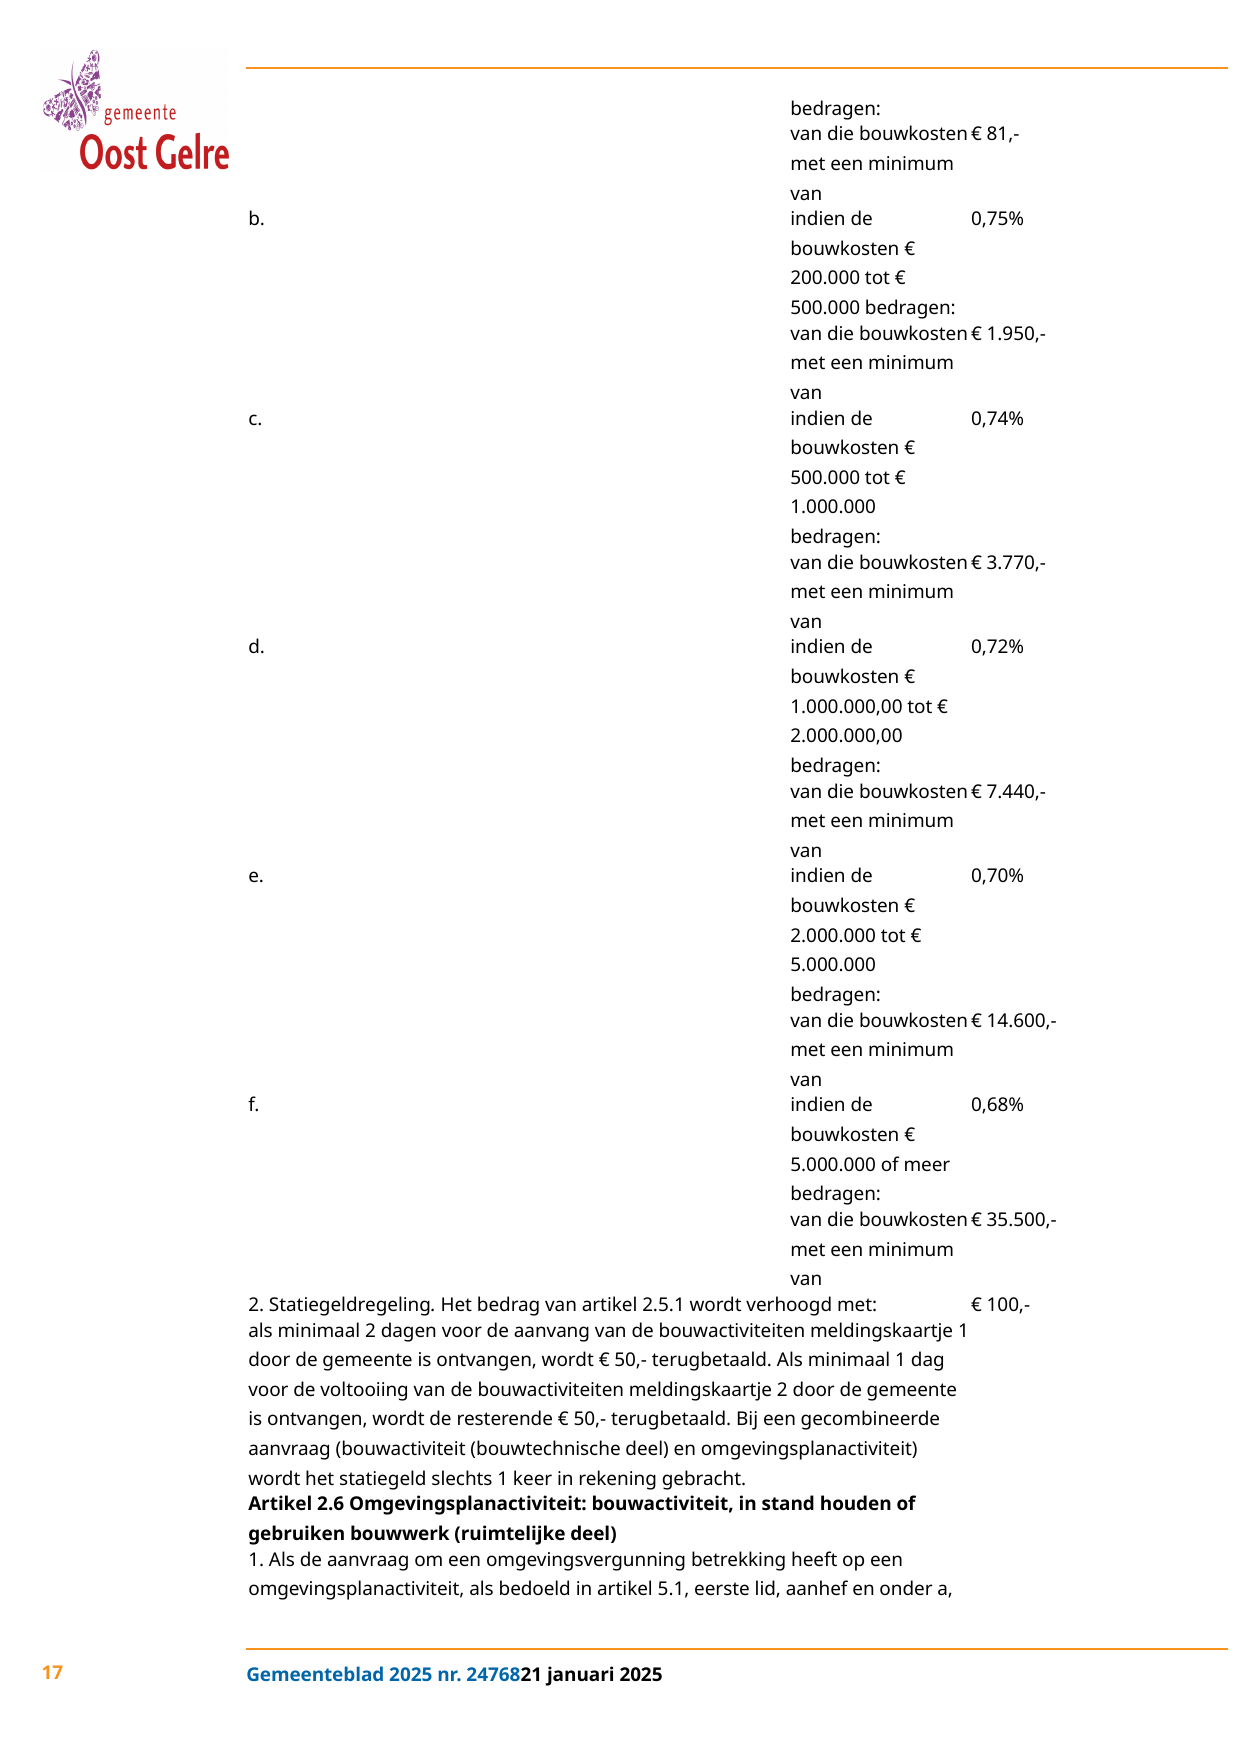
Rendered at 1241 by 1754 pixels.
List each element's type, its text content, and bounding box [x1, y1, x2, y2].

table_cell [971, 1490, 1152, 1546]
table_cell indien de bouwkosten € 1.000.000,00 tot € 2.000.000,00 bedragen: [790, 634, 971, 778]
table_cell € 35.500,- [971, 1206, 1152, 1291]
table_cell € 14.600,- [971, 1007, 1152, 1092]
table_cell d. [248, 634, 790, 778]
table_cell € 7.440,- [971, 778, 1152, 863]
table_cell van die bouwkosten met een minimum van [790, 320, 971, 405]
table_cell f. [248, 1092, 790, 1206]
table_cell indien de bouwkosten € 500.000 tot € 1.000.000 bedragen: [790, 405, 971, 549]
table_cell [248, 549, 790, 634]
table_cell c. [248, 405, 790, 549]
table_cell € 100,- [971, 1291, 1152, 1317]
table_cell [248, 95, 790, 121]
table_cell van die bouwkosten met een minimum van [790, 778, 971, 863]
table_cell € 81,- [971, 121, 1152, 205]
table_cell Artikel 2.6 Omgevingsplanactiviteit: bouwactiviteit, in stand houden of gebruiken bouwwerk (ruimtelijke deel) [248, 1490, 971, 1546]
table_cell van die bouwkosten met een minimum van [790, 121, 971, 205]
table_cell [971, 95, 1152, 121]
table_cell indien de bouwkosten € 5.000.000 of meer bedragen: [790, 1092, 971, 1206]
table_cell als minimaal 2 dagen voor de aanvang van de bouwactiviteiten meldingskaartje 1 door de gemeente is ontvangen, wordt € 50,- terugbetaald. Als minimaal 1 dag voor de voltooiing van de bouwactiviteiten meldingskaartje 2 door de gemeente is ontvangen, wordt de resterende € 50,- terugbetaald. Bij een gecombineerde aanvraag (bouwactiviteit (bouwtechnische deel) en omgevingsplanactiviteit) wordt het statiegeld slechts 1 keer in rekening gebracht. [248, 1317, 971, 1490]
table_cell e. [248, 863, 790, 1007]
table_cell [971, 1317, 1152, 1490]
table_cell 0,72% [971, 634, 1152, 778]
table_cell 2. Statiegeldregeling. Het bedrag van artikel 2.5.1 wordt verhoogd met: [248, 1291, 971, 1317]
table_cell [248, 1206, 790, 1291]
table_cell 0,68% [971, 1092, 1152, 1206]
table_cell [248, 320, 790, 405]
table_cell [248, 1007, 790, 1092]
table_cell bedragen: [790, 95, 971, 121]
table_cell € 1.950,- [971, 320, 1152, 405]
table_cell indien de bouwkosten € 200.000 tot € 500.000 bedragen: [790, 205, 971, 320]
table_cell van die bouwkosten met een minimum van [790, 1206, 971, 1291]
table_cell 0,70% [971, 863, 1152, 1007]
table_cell [248, 778, 790, 863]
table_cell 0,75% [971, 205, 1152, 320]
table_cell van die bouwkosten met een minimum van [790, 549, 971, 634]
table_cell van die bouwkosten met een minimum van [790, 1007, 971, 1092]
table_cell b. [248, 205, 790, 320]
table_cell [248, 121, 790, 205]
picture [41, 47, 231, 172]
table_cell 1. Als de aanvraag om een omgevingsvergunning betrekking heeft op een omgevingsplanactiviteit, als bedoeld in artikel 5.1, eerste lid, aanhef en onder a, [248, 1546, 971, 1601]
table_cell [971, 1546, 1152, 1601]
table_cell indien de bouwkosten € 2.000.000 tot € 5.000.000 bedragen: [790, 863, 971, 1007]
table_cell € 3.770,- [971, 549, 1152, 634]
table_cell 0,74% [971, 405, 1152, 549]
